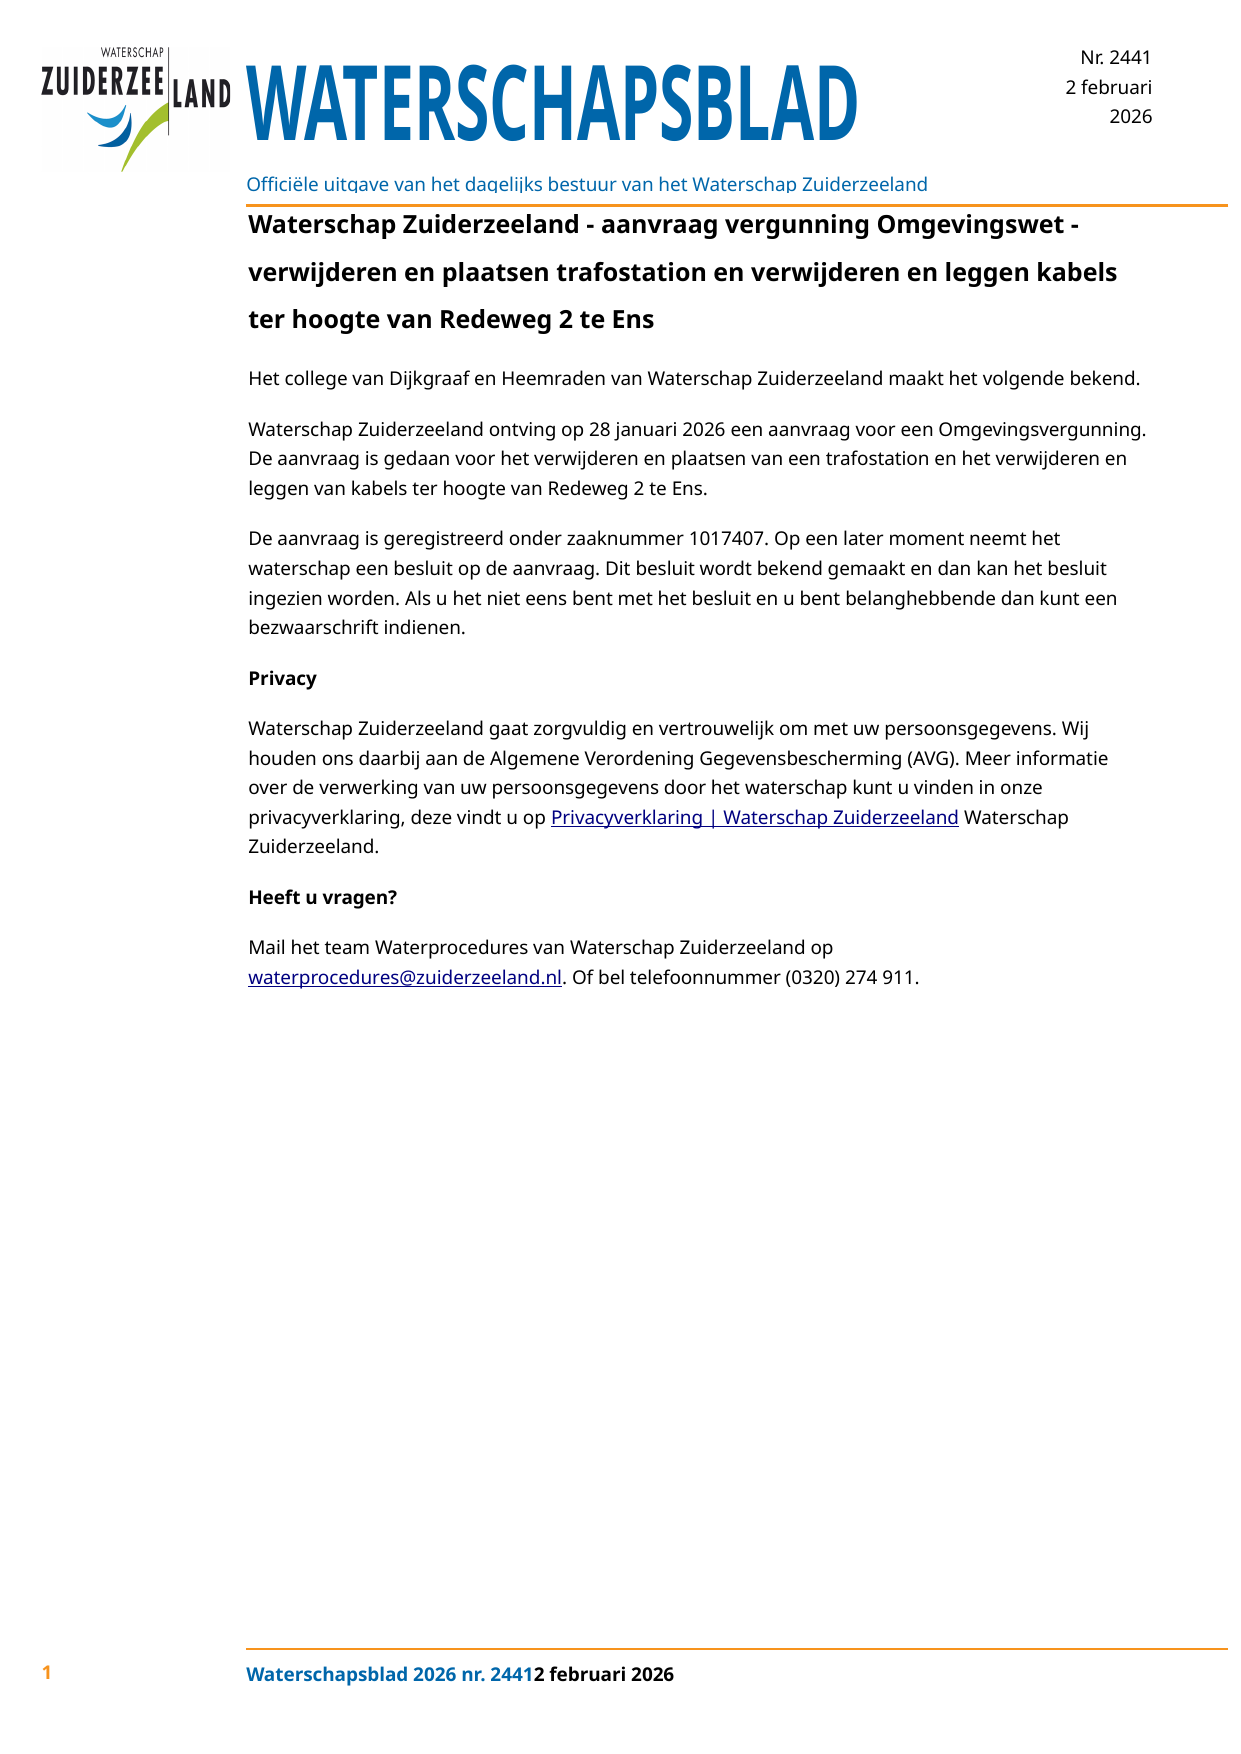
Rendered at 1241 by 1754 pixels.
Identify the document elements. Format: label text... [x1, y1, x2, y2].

text Waterschap Zuiderzeeland ontving op 28 januari 2026 een aanvraag voor een Omgevingsvergunning. De aanvraag is gedaan voor het verwijderen en plaatsen van een trafostation en het verwijderen en leggen van kabels ter hoogte van Redeweg 2 te Ens. [248, 416, 1152, 501]
text Waterschap Zuiderzeeland - aanvraag vergunning Omgevingswet - verwijderen en plaatsen trafostation en verwijderen en leggen kabels ter hoogte van Redeweg 2 te Ens [248, 207, 1152, 336]
text Waterschap Zuiderzeeland gaat zorgvuldig en vertrouwelijk om met uw persoonsgegevens. Wij houden ons daarbij aan de Algemene Verordening Gegevensbescherming (AVG). Meer informatie over de verwerking van uw persoonsgegevens door het waterschap kunt u vinden in onze privacyverklaring, deze vindt u op Privacyverklaring | Waterschap Zuiderzeeland Waterschap Zuiderzeeland. [248, 715, 1152, 859]
text Het college van Dijkgraaf en Heemraden van Waterschap Zuiderzeeland maakt het volgende bekend. [248, 366, 1152, 391]
text Mail het team Waterprocedures van Waterschap Zuiderzeeland op waterprocedures@zuiderzeeland.nl. Of bel telefoonnummer (0320) 274 911. [248, 934, 1152, 989]
text Privacy [248, 665, 1152, 690]
text De aanvraag is geregistreerd onder zaaknummer 1017407. Op een later moment neemt het waterschap een besluit op de aanvraag. Dit besluit wordt bekend gemaakt en dan kan het besluit ingezien worden. Als u het niet eens bent met het besluit en u bent belanghebbende dan kunt een bezwaarschrift indienen. [248, 526, 1152, 640]
text Heeft u vragen? [248, 884, 1152, 909]
picture [41, 47, 231, 172]
